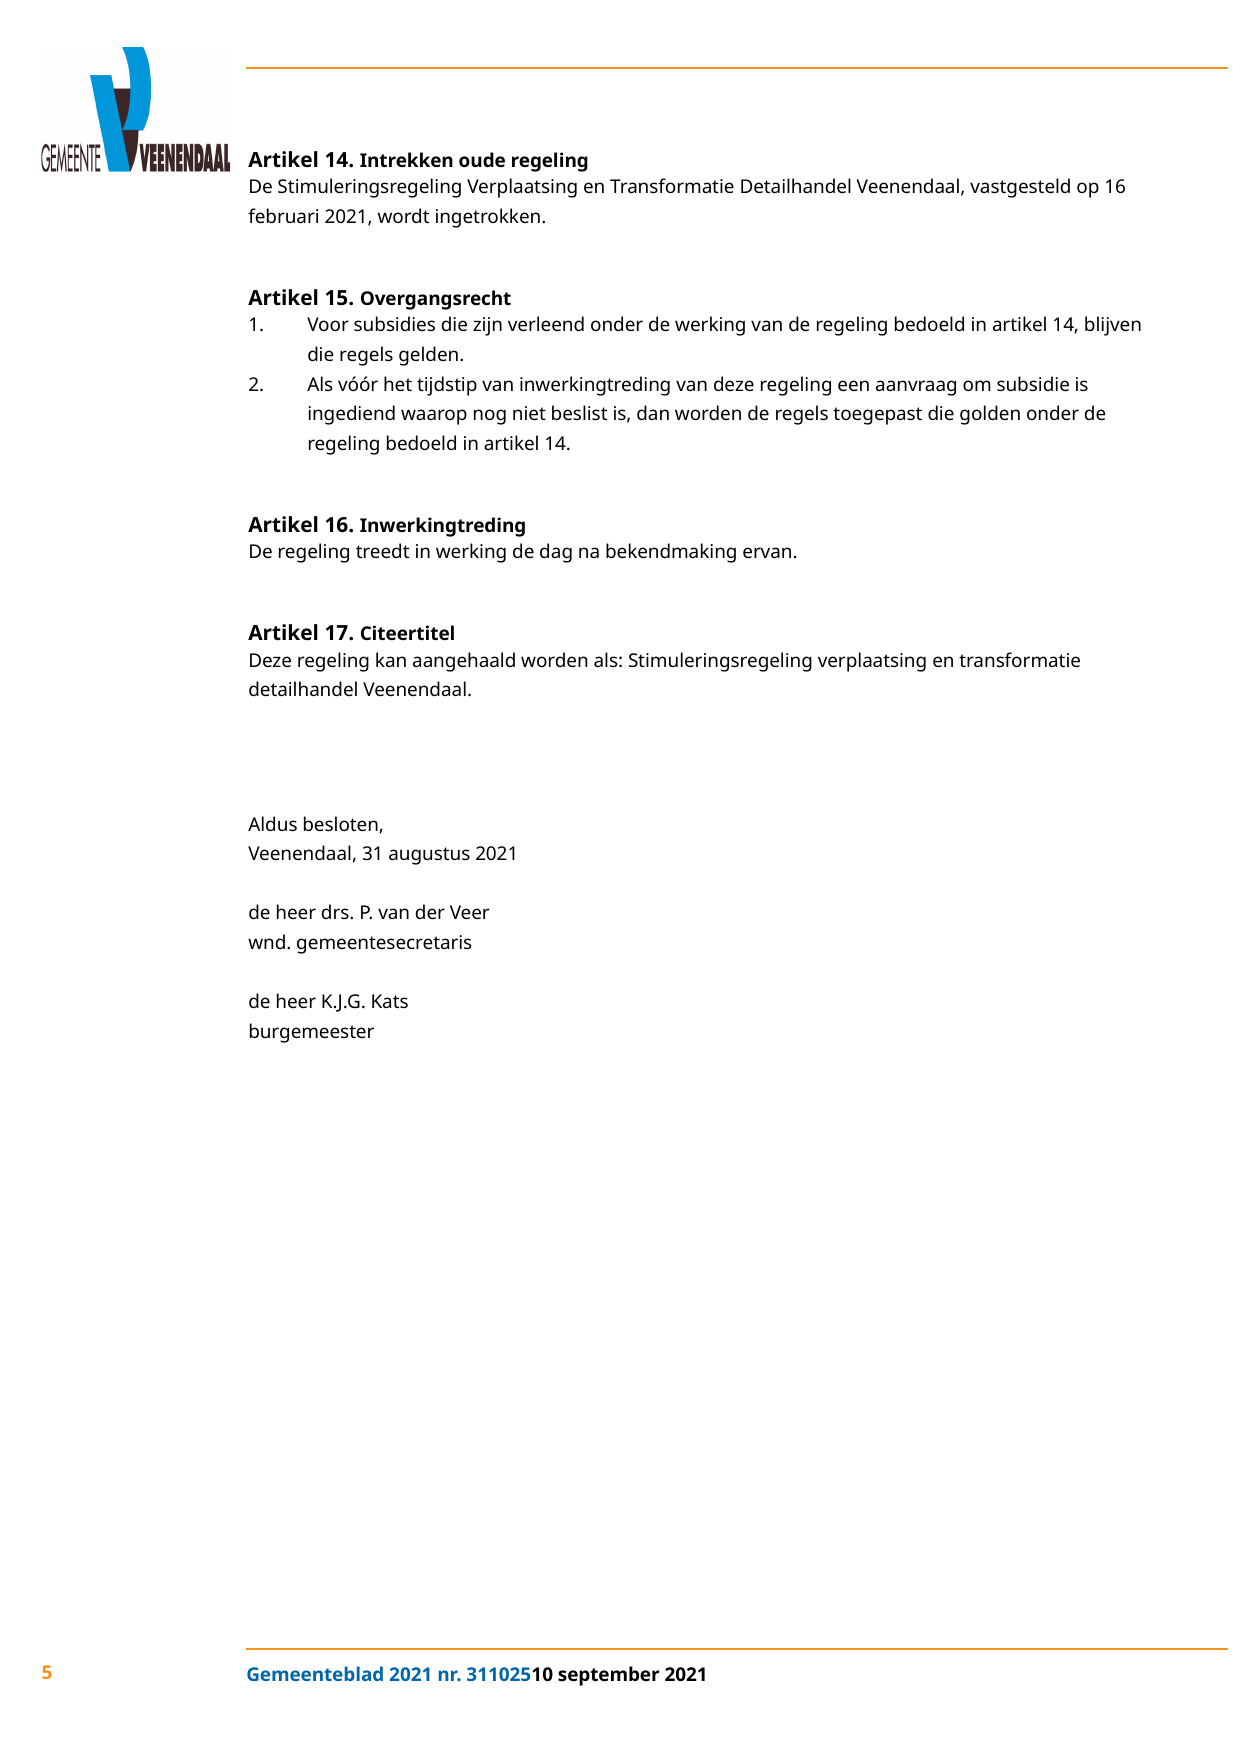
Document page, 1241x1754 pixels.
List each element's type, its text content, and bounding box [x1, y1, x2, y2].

list Voor subsidies die zijn verleend onder de werking van de regeling bedoeld in artikel 14, blijven die regels gelden. [248, 312, 1152, 367]
list Als vóór het tijdstip van inwerkingtreding van deze regeling een aanvraag om subsidie is ingediend waarop nog niet beslist is, dan worden de regels toegepast die golden onder de regeling bedoeld in artikel 14. [248, 371, 1152, 456]
text wnd. gemeentesecretaris [248, 929, 1152, 955]
picture [123, 47, 231, 172]
text De regeling treedt in werking de dag na bekendmaking ervan. [248, 538, 1152, 564]
text Artikel 16. Inwerkingtreding [248, 510, 1152, 538]
text Artikel 17. Citeertitel [248, 618, 1152, 647]
text Artikel 14. Intrekken oude regeling [248, 145, 1152, 174]
text burgemeester [248, 1018, 1152, 1044]
picture [41, 47, 130, 172]
text Aldus besloten, [248, 811, 1152, 837]
text Veenendaal, 31 augustus 2021 [248, 840, 1152, 866]
text de heer drs. P. van der Veer [248, 899, 1152, 925]
text de heer K.J.G. Kats [248, 988, 1152, 1014]
text Deze regeling kan aangehaald worden als: Stimuleringsregeling verplaatsing en transformatie detailhandel Veenendaal. [248, 647, 1152, 702]
text De Stimuleringsregeling Verplaatsing en Transformatie Detailhandel Veenendaal, vastgesteld op 16 februari 2021, wordt ingetrokken. [248, 174, 1152, 229]
text Artikel 15. Overgangsrecht [248, 283, 1152, 312]
